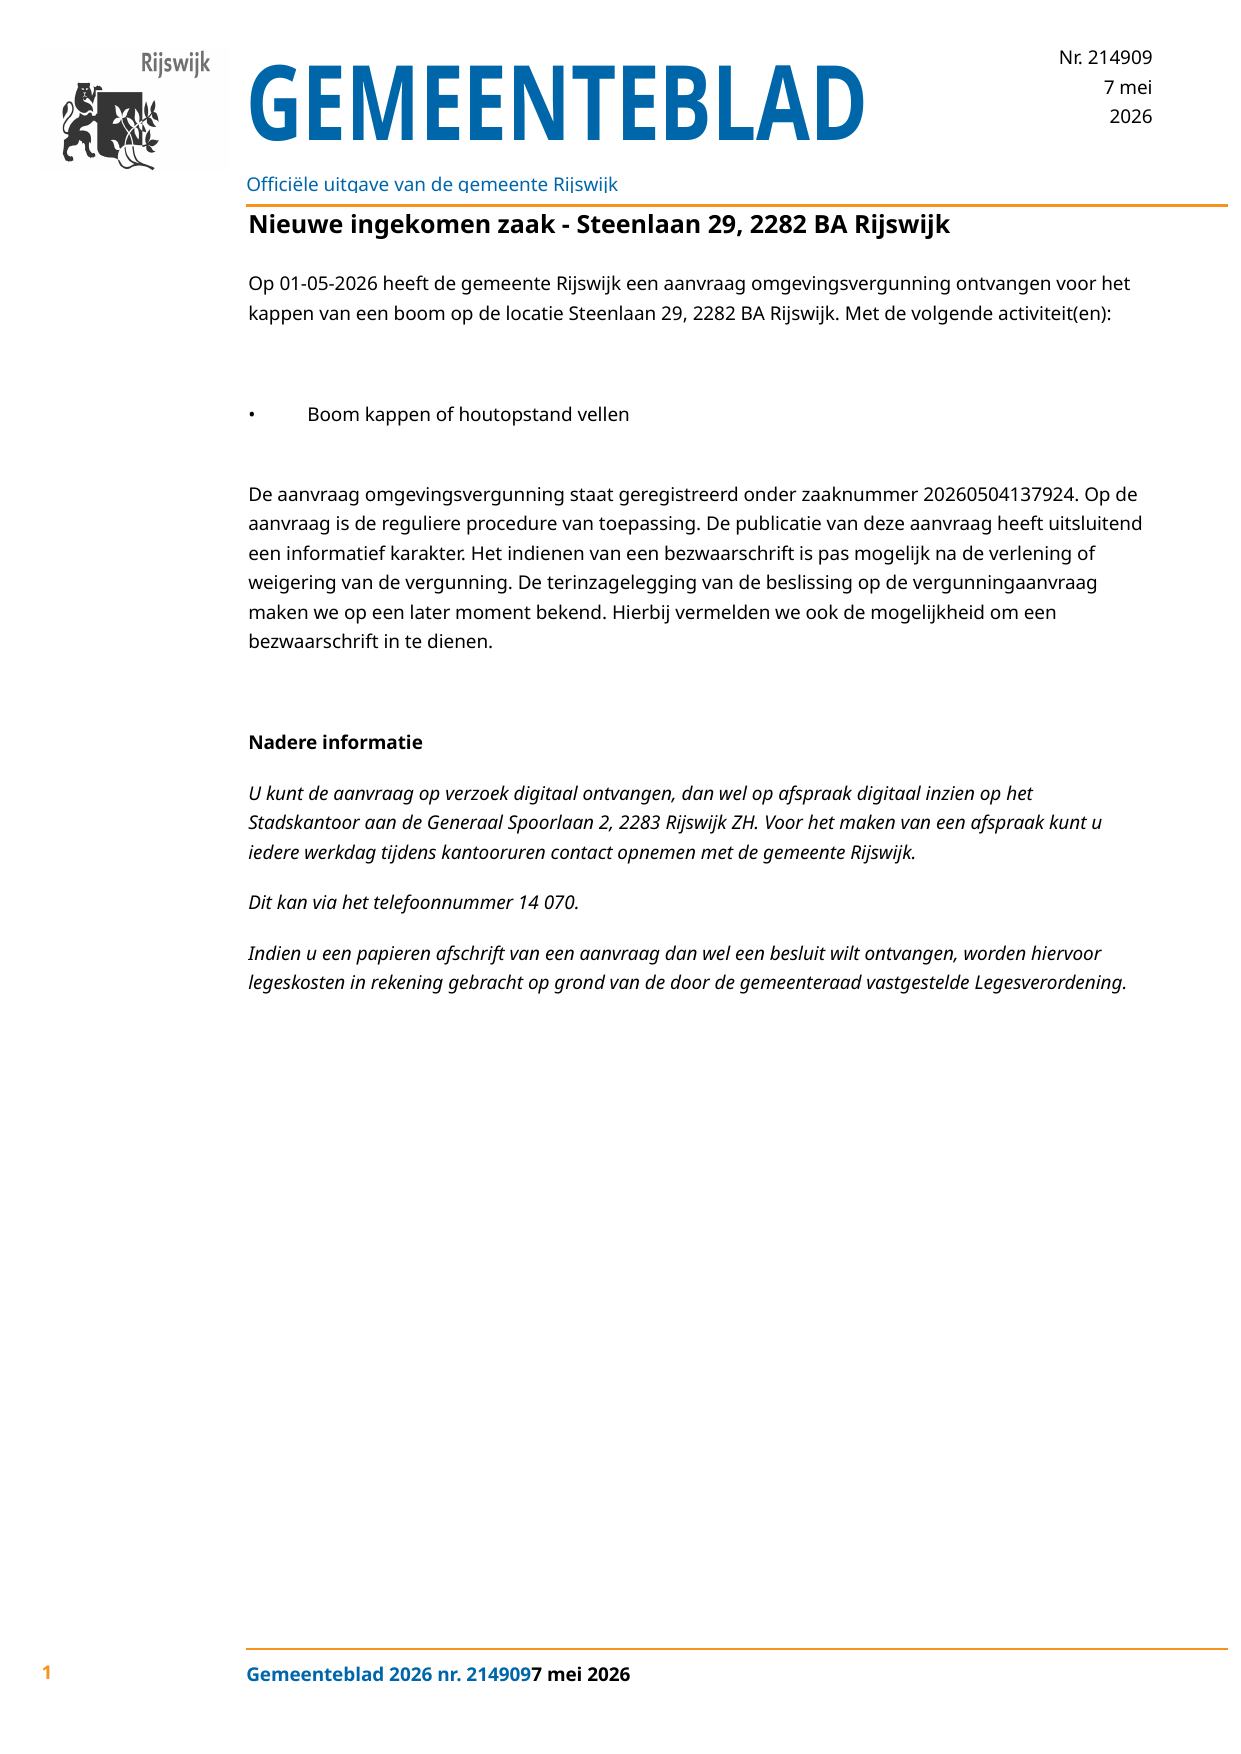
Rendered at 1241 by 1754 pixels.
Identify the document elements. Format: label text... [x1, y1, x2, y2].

text Nieuwe ingekomen zaak - Steenlaan 29, 2282 BA Rijswijk [248, 207, 1152, 241]
text Op 01-05-2026 heeft de gemeente Rijswijk een aanvraag omgevingsvergunning ontvangen voor het kappen van een boom op de locatie Steenlaan 29, 2282 BA Rijswijk. Met de volgende activiteit(en): [248, 270, 1152, 326]
text De aanvraag omgevingsvergunning staat geregistreerd onder zaaknummer 20260504137924. Op de aanvraag is de reguliere procedure van toepassing. De publicatie van deze aanvraag heeft uitsluitend een informatief karakter. Het indienen van een bezwaarschrift is pas mogelijk na de verlening of weigering van de vergunning. De terinzagelegging van de beslissing op de vergunningaanvraag maken we op een later moment bekend. Hierbij vermelden we ook de mogelijkheid om een bezwaarschrift in te dienen. [248, 481, 1152, 654]
text Nadere informatie [248, 729, 1152, 755]
list Boom kappen of houtopstand vellen [248, 401, 1152, 426]
text U kunt de aanvraag op verzoek digitaal ontvangen, dan wel op afspraak digitaal inzien op het Stadskantoor aan de Generaal Spoorlaan 2, 2283 Rijswijk ZH. Voor het maken van een afspraak kunt u iedere werkdag tijdens kantooruren contact opnemen met de gemeente Rijswijk. [248, 780, 1152, 865]
picture [41, 47, 231, 172]
text Indien u een papieren afschrift van een aanvraag dan wel een besluit wilt ontvangen, worden hiervoor legeskosten in rekening gebracht op grond van de door de gemeenteraad vastgestelde Legesverordening. [248, 940, 1152, 995]
text Dit kan via het telefoonnummer 14 070. [248, 889, 1152, 915]
